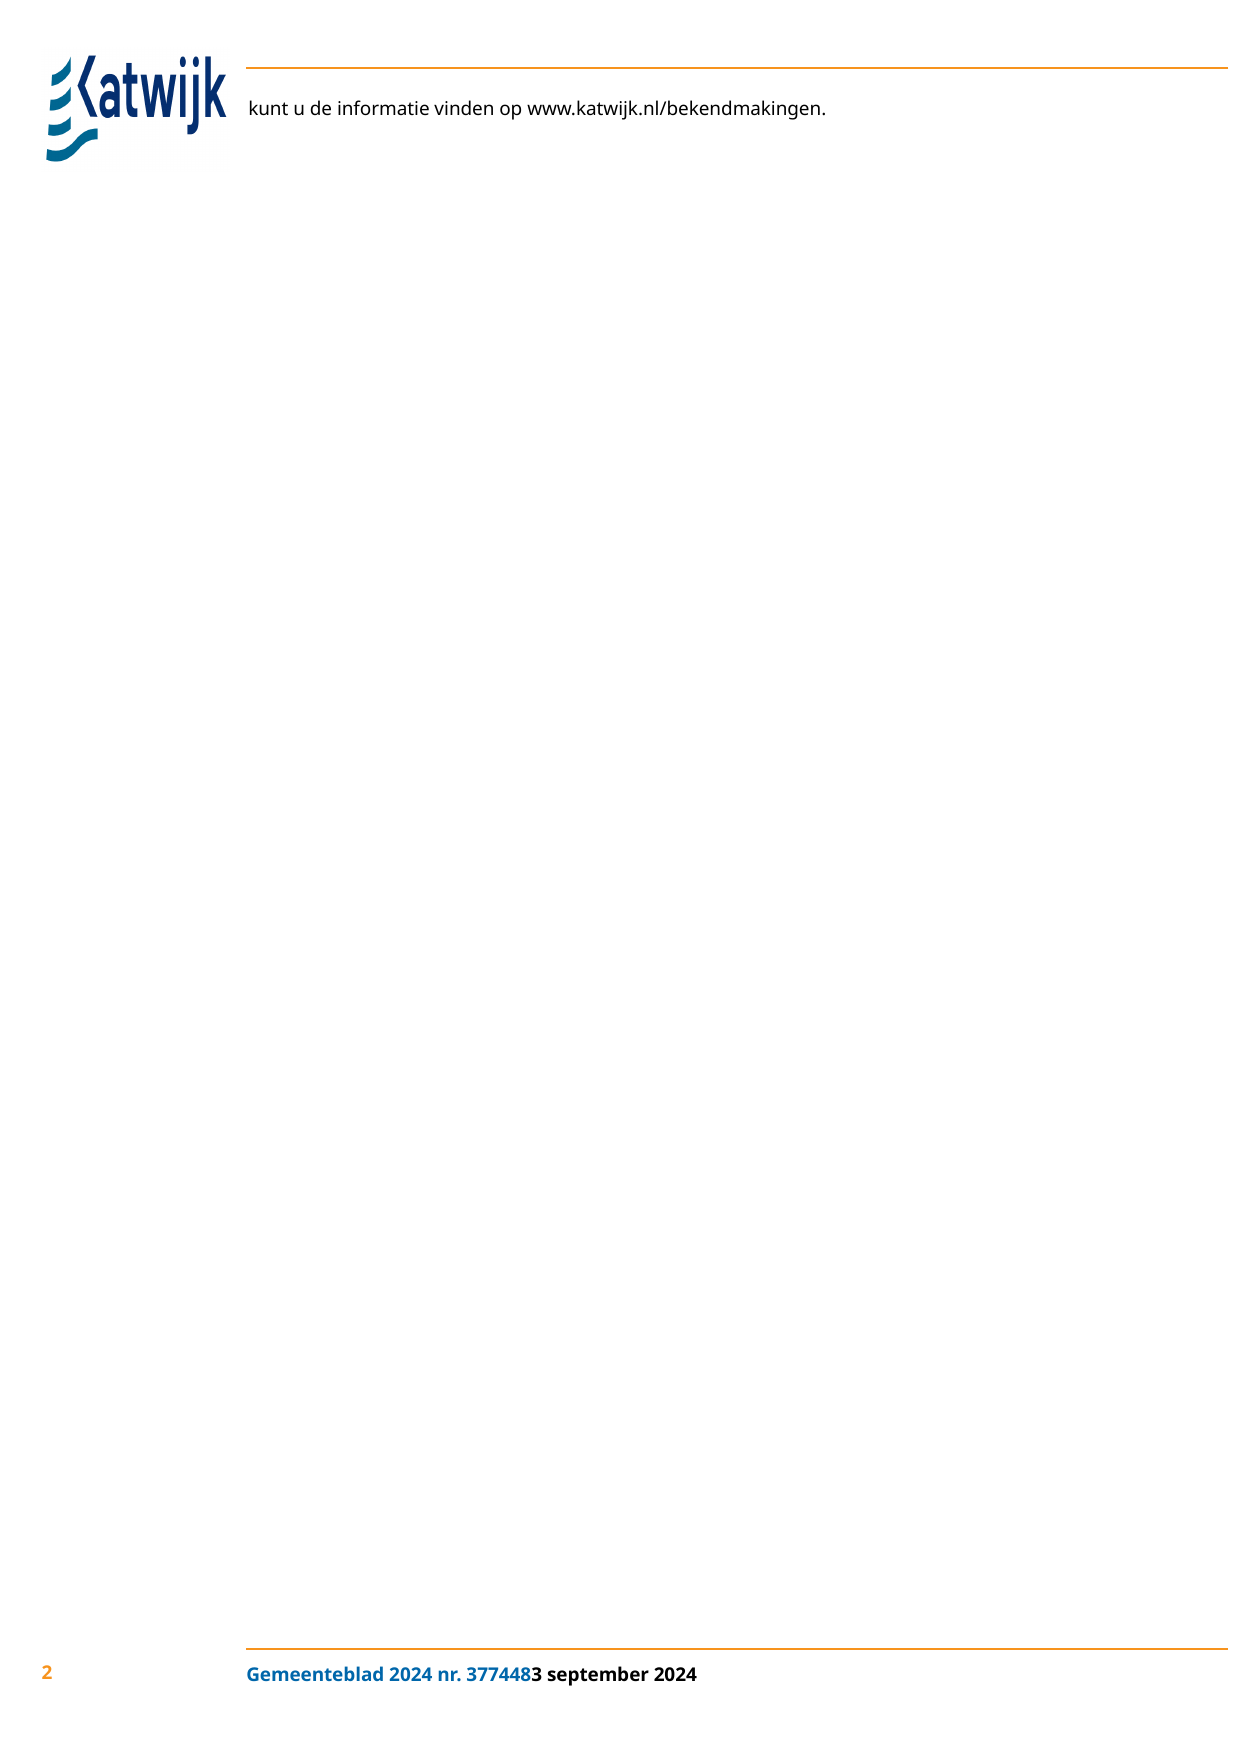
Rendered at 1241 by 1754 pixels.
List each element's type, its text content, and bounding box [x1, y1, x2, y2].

picture [41, 47, 231, 172]
text kunt u de informatie vinden op www.katwijk.nl/bekendmakingen. [248, 95, 1152, 121]
